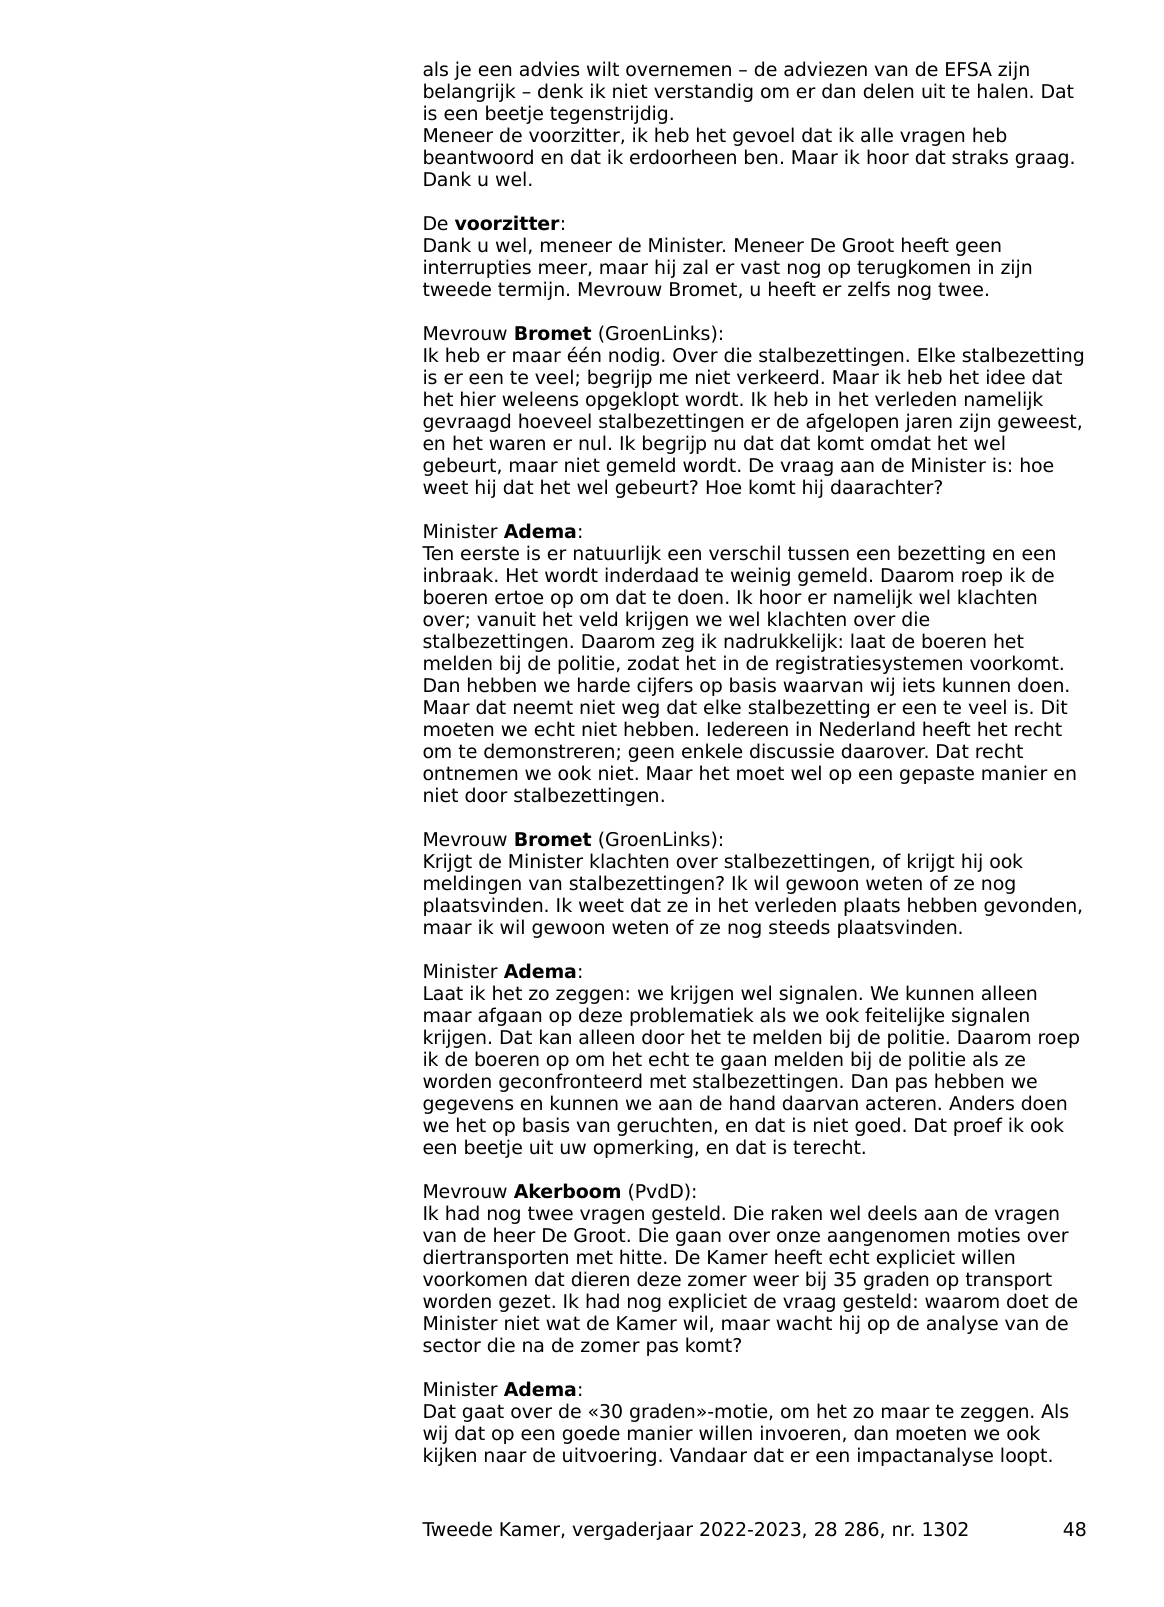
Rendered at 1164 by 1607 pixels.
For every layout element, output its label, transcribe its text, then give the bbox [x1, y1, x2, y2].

text Mevrouw Bromet (GroenLinks): [422, 323, 1087, 345]
text Laat ik het zo zeggen: we krijgen wel signalen. We kunnen alleen maar afgaan op deze problematiek als we ook feitelijke signalen krijgen. Dat kan alleen door het te melden bij de politie. Daarom roep ik de boeren op om het echt te gaan melden bij de politie als ze worden geconfronteerd met stalbezettingen. Dan pas hebben we gegevens en kunnen we aan de hand daarvan acteren. Anders doen we het op basis van geruchten, en dat is niet goed. Dat proef ik ook een beetje uit uw opmerking, en dat is terecht. [422, 983, 1087, 1159]
text Krijgt de Minister klachten over stalbezettingen, of krijgt hij ook meldingen van stalbezettingen? Ik wil gewoon weten of ze nog plaatsvinden. Ik weet dat ze in het verleden plaats hebben gevonden, maar ik wil gewoon weten of ze nog steeds plaatsvinden. [422, 851, 1087, 939]
text Mevrouw Bromet (GroenLinks): [422, 829, 1087, 851]
text Mevrouw Akerboom (PvdD): [422, 1181, 1087, 1203]
text Ik had nog twee vragen gesteld. Die raken wel deels aan de vragen van de heer De Groot. Die gaan over onze aangenomen moties over diertransporten met hitte. De Kamer heeft echt expliciet willen voorkomen dat dieren deze zomer weer bij 35 graden op transport worden gezet. Ik had nog expliciet de vraag gesteld: waarom doet de Minister niet wat de Kamer wil, maar wacht hij op de analyse van de sector die na de zomer pas komt? [422, 1203, 1087, 1357]
text Ik heb er maar één nodig. Over die stalbezettingen. Elke stalbezetting is er een te veel; begrijp me niet verkeerd. Maar ik heb het idee dat het hier weleens opgeklopt wordt. Ik heb in het verleden namelijk gevraagd hoeveel stalbezettingen er de afgelopen jaren zijn geweest, en het waren er nul. Ik begrijp nu dat dat komt omdat het wel gebeurt, maar niet gemeld wordt. De vraag aan de Minister is: hoe weet hij dat het wel gebeurt? Hoe komt hij daarachter? [422, 345, 1087, 499]
text Minister Adema: [422, 521, 1087, 543]
text Ten eerste is er natuurlijk een verschil tussen een bezetting en een inbraak. Het wordt inderdaad te weinig gemeld. Daarom roep ik de boeren ertoe op om dat te doen. Ik hoor er namelijk wel klachten over; vanuit het veld krijgen we wel klachten over die stalbezettingen. Daarom zeg ik nadrukkelijk: laat de boeren het melden bij de politie, zodat het in de registratiesystemen voorkomt. Dan hebben we harde cijfers op basis waarvan wij iets kunnen doen. Maar dat neemt niet weg dat elke stalbezetting er een te veel is. Dit moeten we echt niet hebben. Iedereen in Nederland heeft het recht om te demonstreren; geen enkele discussie daarover. Dat recht ontnemen we ook niet. Maar het moet wel op een gepaste manier en niet door stalbezettingen. [422, 543, 1087, 807]
text De voorzitter: [422, 213, 1087, 235]
text Minister Adema: [422, 961, 1087, 983]
text Minister Adema: [422, 1379, 1087, 1401]
text Dat gaat over de «30 graden»-motie, om het zo maar te zeggen. Als wij dat op een goede manier willen invoeren, dan moeten we ook kijken naar de uitvoering. Vandaar dat er een impactanalyse loopt. [422, 1401, 1087, 1467]
text Meneer de voorzitter, ik heb het gevoel dat ik alle vragen heb beantwoord en dat ik erdoorheen ben. Maar ik hoor dat straks graag. Dank u wel. [422, 125, 1087, 191]
text als je een advies wilt overnemen – de adviezen van de EFSA zijn belangrijk – denk ik niet verstandig om er dan delen uit te halen. Dat is een beetje tegenstrijdig. [422, 59, 1087, 125]
text Dank u wel, meneer de Minister. Meneer De Groot heeft geen interrupties meer, maar hij zal er vast nog op terugkomen in zijn tweede termijn. Mevrouw Bromet, u heeft er zelfs nog twee. [422, 235, 1087, 301]
